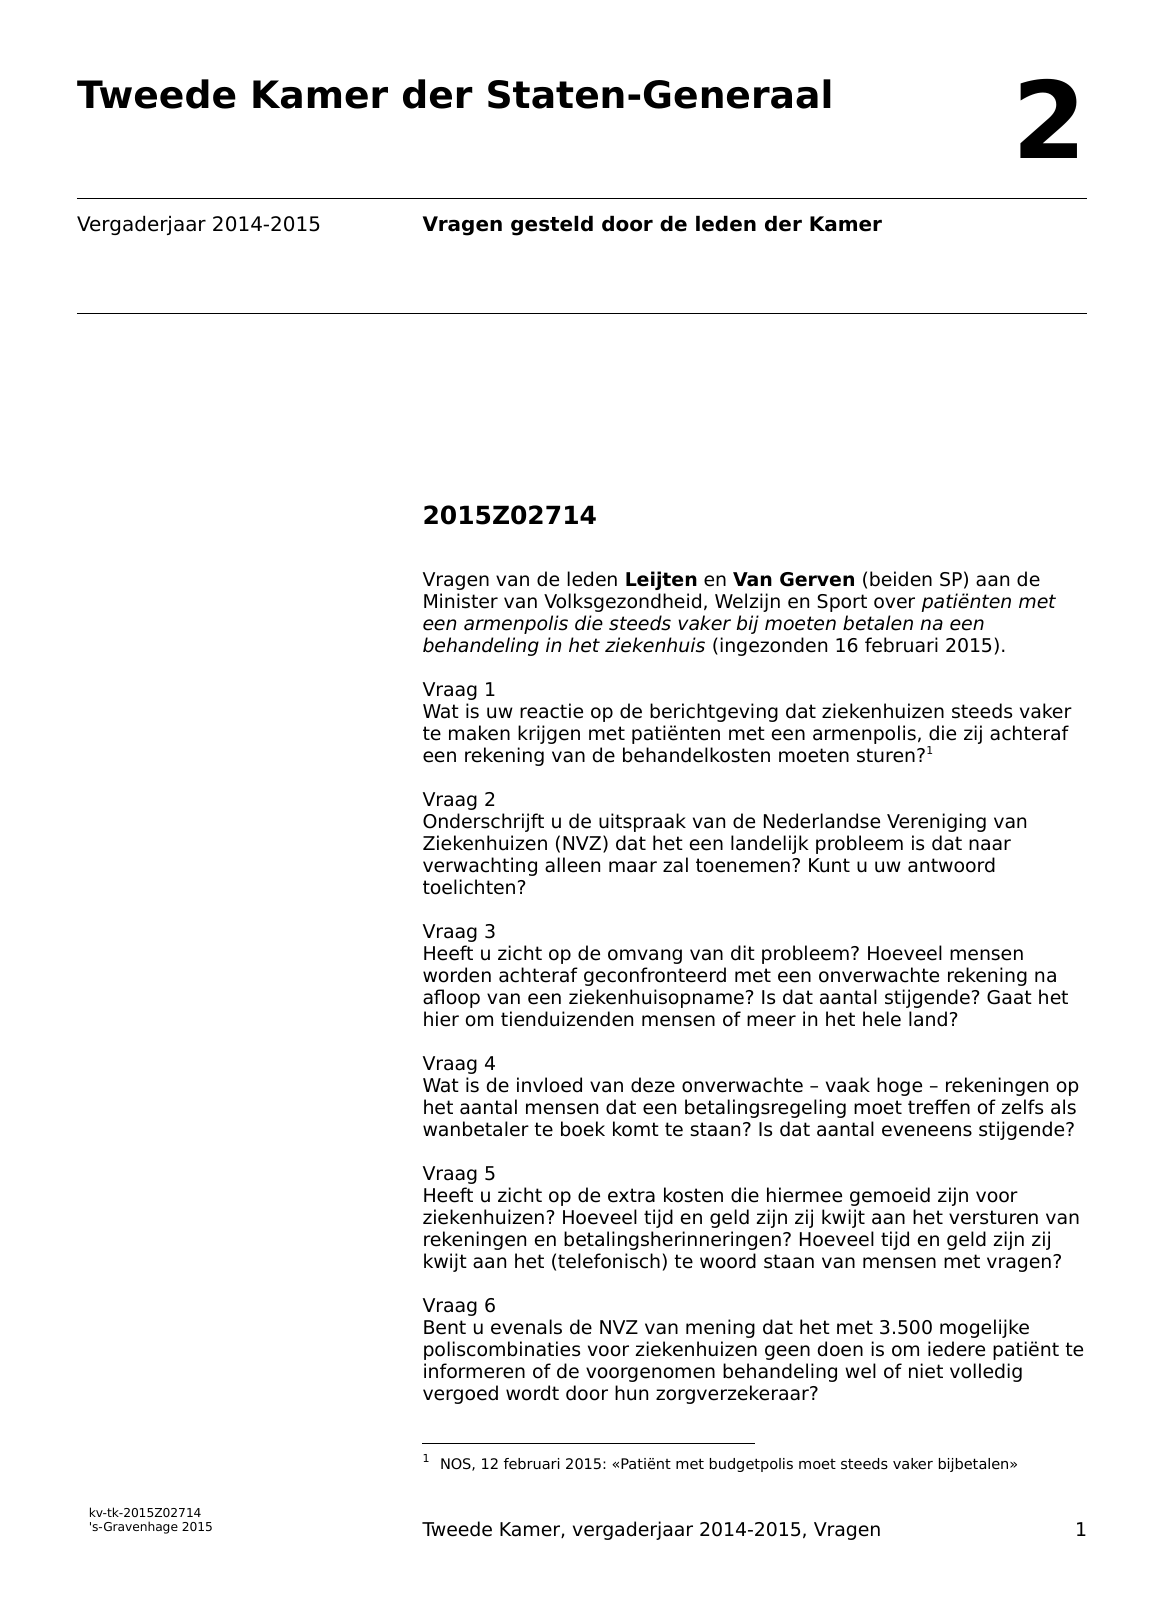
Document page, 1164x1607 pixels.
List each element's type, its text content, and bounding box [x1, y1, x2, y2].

text Vraag 5 [422, 1163, 1087, 1185]
text Vraag 6 [422, 1295, 1087, 1317]
text kv-tk-2015Z02714 [88, 1506, 323, 1520]
text Vraag 1 [422, 679, 1087, 701]
text Heeft u zicht op de omvang van dit probleem? Hoeveel mensen worden achteraf geconfronteerd met een onverwachte rekening na afloop van een ziekenhuisopname? Is dat aantal stijgende? Gaat het hier om tienduizenden mensen of meer in het hele land? [422, 943, 1087, 1031]
table_cell Vergaderjaar 2014-2015 [77, 199, 422, 313]
text Vraag 4 [422, 1053, 1087, 1075]
text 's-Gravenhage 2015 [88, 1520, 323, 1534]
text Wat is de invloed van deze onverwachte – vaak hoge – rekeningen op het aantal mensen dat een betalingsregeling moet treffen of zelfs als wanbetaler te boek komt te staan? Is dat aantal eveneens stijgende? [422, 1075, 1087, 1141]
text Vraag 3 [422, 921, 1087, 943]
text Onderschrijft u de uitspraak van de Nederlandse Vereniging van Ziekenhuizen (NVZ) dat het een landelijk probleem is dat naar verwachting alleen maar zal toenemen? Kunt u uw antwoord toelichten? [422, 811, 1087, 899]
text Wat is uw reactie op de berichtgeving dat ziekenhuizen steeds vaker te maken krijgen met patiënten met een armenpolis, die zij achteraf een rekening van de behandelkosten moeten sturen? [422, 701, 1087, 767]
text Heeft u zicht op de extra kosten die hiermee gemoeid zijn voor ziekenhuizen? Hoeveel tijd en geld zijn zij kwijt aan het versturen van rekeningen en betalingsherinneringen? Hoeveel tijd en geld zijn zij kwijt aan het (telefonisch) te woord staan van mensen met vragen? [422, 1185, 1087, 1273]
table_cell Vragen gesteld door de leden der Kamer [422, 199, 1087, 313]
text Vraag 2 [422, 789, 1087, 811]
table_header 2 [886, 59, 1087, 198]
text NOS, 12 februari 2015: «Patiënt met budgetpolis moet steeds vaker bijbetalen» [422, 1452, 1087, 1474]
text 2015Z02714 [422, 501, 1087, 531]
table_header Tweede Kamer der Staten-Generaal [77, 59, 886, 198]
text Vragen van de leden Leijten en Van Gerven (beiden SP) aan de Minister van Volksgezondheid, Welzijn en Sport over patiënten met een armenpolis die steeds vaker bij moeten betalen na een behandeling in het ziekenhuis (ingezonden 16 februari 2015). [422, 569, 1087, 657]
text Bent u evenals de NVZ van mening dat het met 3.500 mogelijke poliscombinaties voor ziekenhuizen geen doen is om iedere patiënt te informeren of de voorgenomen behandeling wel of niet volledig vergoed wordt door hun zorgverzekeraar? [422, 1317, 1087, 1405]
